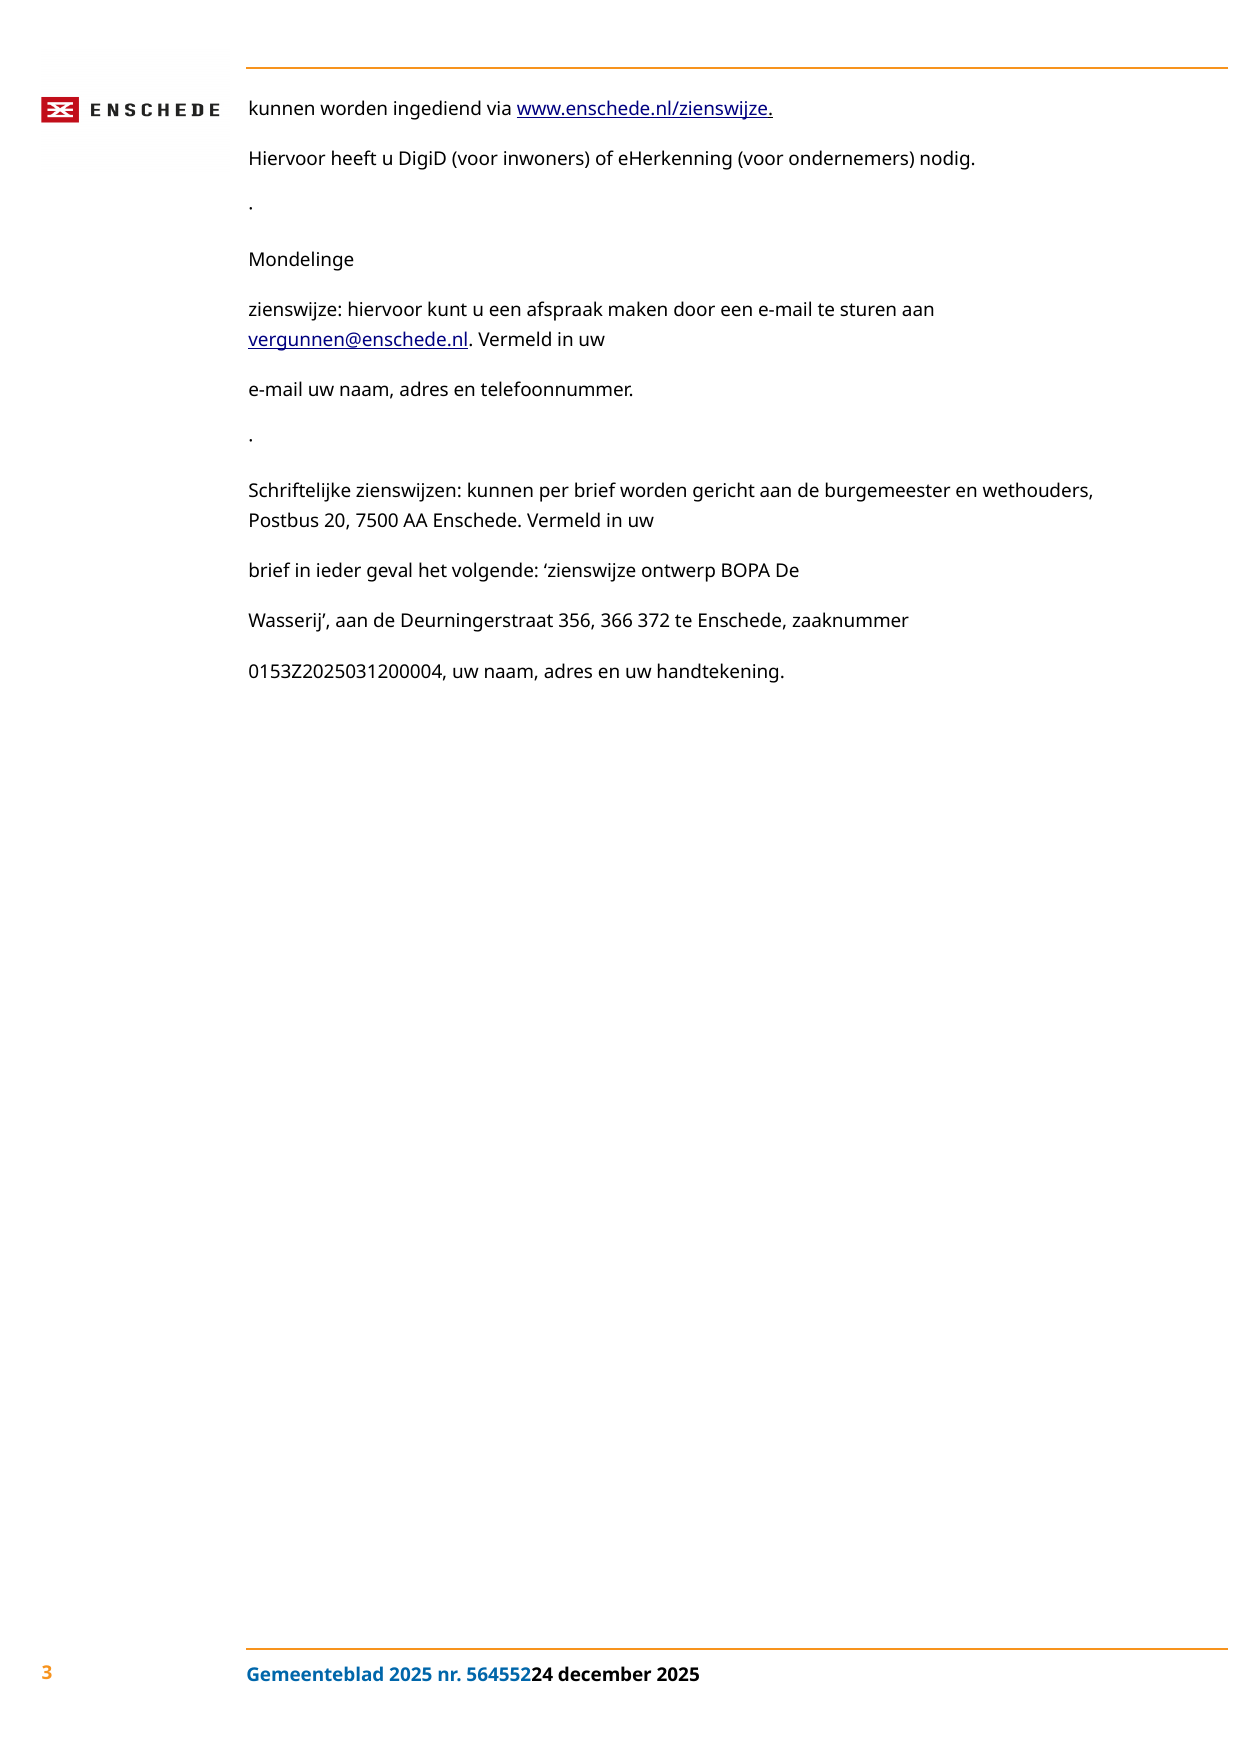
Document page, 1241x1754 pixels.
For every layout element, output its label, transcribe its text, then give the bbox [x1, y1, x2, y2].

text · [248, 427, 1152, 453]
text 0153Z2025031200004, uw naam, adres en uw handtekening. [248, 658, 1152, 684]
text zienswijze: hiervoor kunt u een afspraak maken door een e-mail te sturen aan vergunnen@enschede.nl. Vermeld in uw [248, 296, 1152, 352]
text · [248, 196, 1152, 221]
text Hiervoor heeft u DigiD (voor inwoners) of eHerkenning (voor ondernemers) nodig. [248, 145, 1152, 171]
text Mondelinge [248, 246, 1152, 272]
text brief in ieder geval het volgende: ‘zienswijze ontwerp BOPA De [248, 557, 1152, 583]
text Wasserij’, aan de Deurningerstraat 356, 366 372 te Enschede, zaaknummer [248, 608, 1152, 633]
text e-mail uw naam, adres en telefoonnummer. [248, 376, 1152, 402]
text kunnen worden ingediend via www.enschede.nl/zienswijze. [248, 95, 1152, 121]
picture [41, 47, 231, 172]
text Schriftelijke zienswijzen: kunnen per brief worden gericht aan de burgemeester en wethouders, Postbus 20, 7500 AA Enschede. Vermeld in uw [248, 477, 1152, 533]
